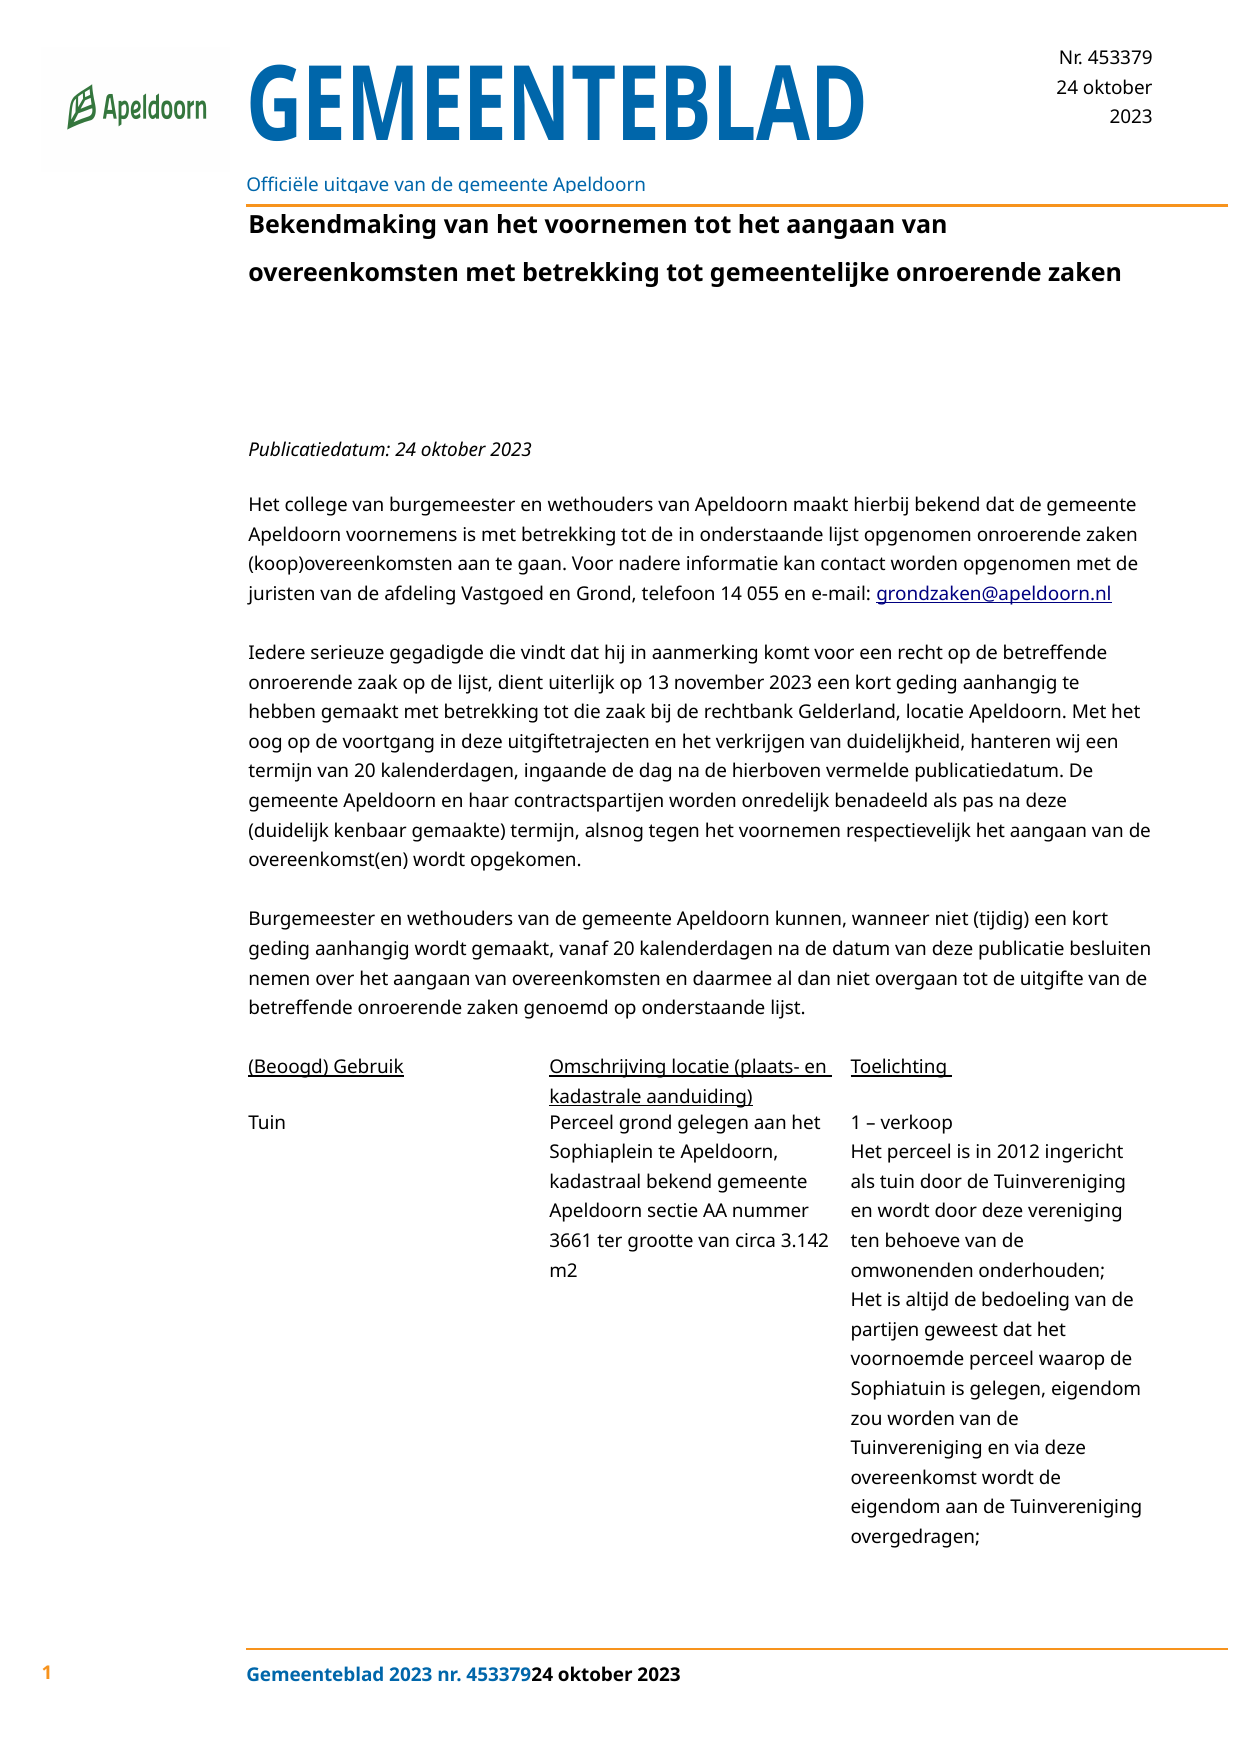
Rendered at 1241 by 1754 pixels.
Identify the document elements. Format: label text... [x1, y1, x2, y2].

text Het college van burgemeester en wethouders van Apeldoorn maakt hierbij bekend dat de gemeente Apeldoorn voornemens is met betrekking tot de in onderstaande lijst opgenomen onroerende zaken (koop)overeenkomsten aan te gaan. Voor nadere informatie kan contact worden opgenomen met de juristen van de afdeling Vastgoed en Grond, telefoon 14 055 en e-mail: grondzaken@apeldoorn.nl [248, 491, 1152, 606]
picture [41, 47, 231, 172]
table_cell Tuin [248, 1109, 549, 1578]
text Bekendmaking van het voornemen tot het aangaan van overeenkomsten met betrekking tot gemeentelijke onroerende zaken [248, 207, 1152, 288]
text Iedere serieuze gegadigde die vindt dat hij in aanmerking komt voor een recht op de betreffende onroerende zaak op de lijst, dient uiterlijk op 13 november 2023 een kort geding aanhangig te hebben gemaakt met betrekking tot die zaak bij de rechtbank Gelderland, locatie Apeldoorn. Met het oog op de voortgang in deze uitgiftetrajecten en het verkrijgen van duidelijkheid, hanteren wij een termijn van 20 kalenderdagen, ingaande de dag na de hierboven vermelde publicatiedatum. De gemeente Apeldoorn en haar contractspartijen worden onredelijk benadeeld als pas na deze (duidelijk kenbaar gemaakte) termijn, alsnog tegen het voornemen respectievelijk het aangaan van de overeenkomst(en) wordt opgekomen. [248, 639, 1152, 872]
table_cell 1 – verkoop Het perceel is in 2012 ingericht als tuin door de Tuinvereniging en wordt door deze vereniging ten behoeve van de omwonenden onderhouden; Het is altijd de bedoeling van de partijen geweest dat het voornoemde perceel waarop de Sophiatuin is gelegen, eigendom zou worden van de Tuinvereniging en via deze overeenkomst wordt de eigendom aan de Tuinvereniging overgedragen; [850, 1109, 1152, 1578]
table_header Omschrijving locatie (plaats- en kadastrale aanduiding) [549, 1054, 850, 1109]
text Burgemeester en wethouders van de gemeente Apeldoorn kunnen, wanneer niet (tijdig) een kort geding aanhangig wordt gemaakt, vanaf 20 kalenderdagen na de datum van deze publicatie besluiten nemen over het aangaan van overeenkomsten en daarmee al dan niet overgaan tot de uitgifte van de betreffende onroerende zaken genoemd op onderstaande lijst. [248, 906, 1152, 1020]
table_header Toelichting [850, 1054, 1152, 1109]
table_header (Beoogd) Gebruik [248, 1054, 549, 1109]
text Publicatiedatum: 24 oktober 2023 [248, 436, 1152, 462]
table_cell Perceel grond gelegen aan het Sophiaplein te Apeldoorn, kadastraal bekend gemeente Apeldoorn sectie AA nummer 3661 ter grootte van circa 3.142 m2 [549, 1109, 850, 1578]
